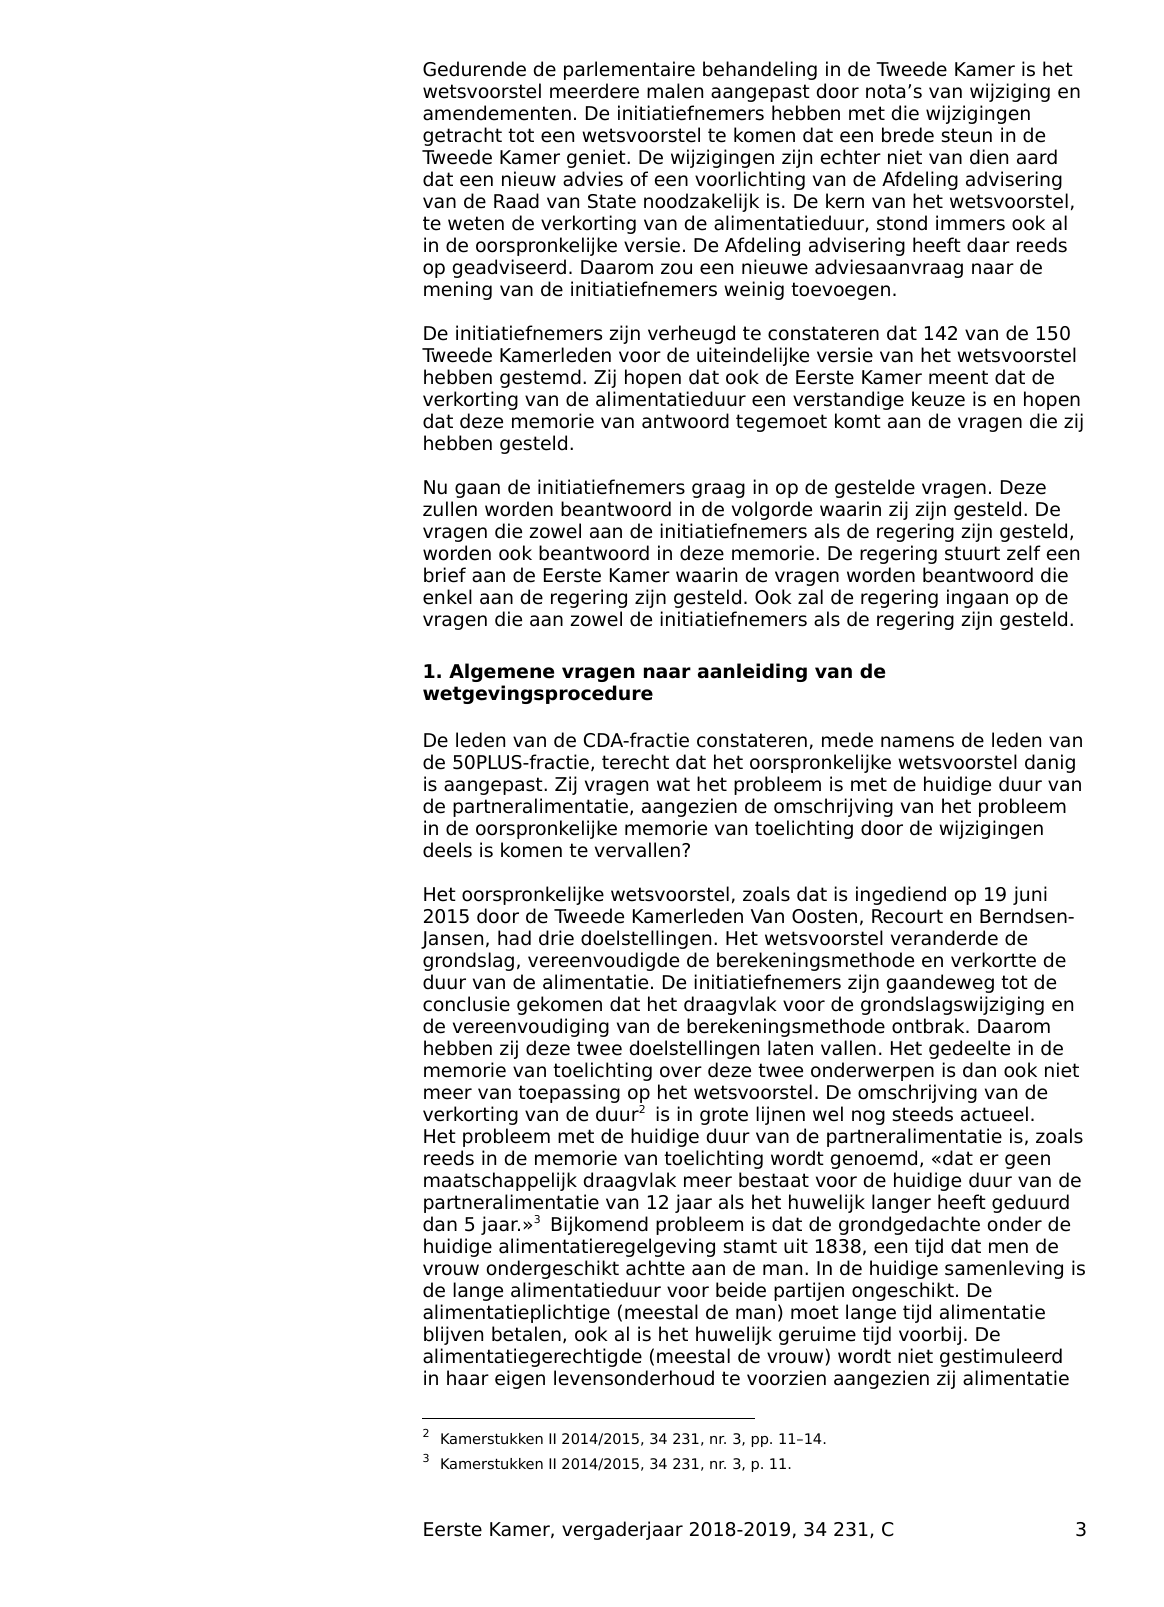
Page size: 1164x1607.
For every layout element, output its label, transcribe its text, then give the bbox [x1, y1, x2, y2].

text Het oorspronkelijke wetsvoorstel, zoals dat is ingediend op 19 juni 2015 door de Tweede Kamerleden Van Oosten, Recourt en Berndsen-Jansen, had drie doelstellingen. Het wetsvoorstel veranderde de grondslag, vereenvoudigde de berekeningsmethode en verkortte de duur van de alimentatie. De initiatiefnemers zijn gaandeweg tot de conclusie gekomen dat het draagvlak voor de grondslagswijziging en de vereenvoudiging van de berekeningsmethode ontbrak. Daarom hebben zij deze twee doelstellingen laten vallen. Het gedeelte in de memorie van toelichting over deze twee onderwerpen is dan ook niet meer van toepassing op het wetsvoorstel. De omschrijving van de verkorting van de duur is in grote lijnen wel nog steeds actueel. [422, 884, 1087, 1126]
text Nu gaan de initiatiefnemers graag in op de gestelde vragen. Deze zullen worden beantwoord in de volgorde waarin zij zijn gesteld. De vragen die zowel aan de initiatiefnemers als de regering zijn gesteld, worden ook beantwoord in deze memorie. De regering stuurt zelf een brief aan de Eerste Kamer waarin de vragen worden beantwoord die enkel aan de regering zijn gesteld. Ook zal de regering ingaan op de vragen die aan zowel de initiatiefnemers als de regering zijn gesteld. [422, 477, 1087, 631]
text Kamerstukken II 2014/2015, 34 231, nr. 3, p. 11. [422, 1452, 1087, 1474]
subtitle 1. Algemene vragen naar aanleiding van de wetgevingsprocedure [422, 661, 1087, 705]
text De leden van de CDA-fractie constateren, mede namens de leden van de 50PLUS-fractie, terecht dat het oorspronkelijke wetsvoorstel danig is aangepast. Zij vragen wat het probleem is met de huidige duur van de partneralimentatie, aangezien de omschrijving van het probleem in de oorspronkelijke memorie van toelichting door de wijzigingen deels is komen te vervallen? [422, 730, 1087, 862]
text Gedurende de parlementaire behandeling in de Tweede Kamer is het wetsvoorstel meerdere malen aangepast door nota’s van wijziging en amendementen. De initiatiefnemers hebben met die wijzigingen getracht tot een wetsvoorstel te komen dat een brede steun in de Tweede Kamer geniet. De wijzigingen zijn echter niet van dien aard dat een nieuw advies of een voorlichting van de Afdeling advisering van de Raad van State noodzakelijk is. De kern van het wetsvoorstel, te weten de verkorting van de alimentatieduur, stond immers ook al in de oorspronkelijke versie. De Afdeling advisering heeft daar reeds op geadviseerd. Daarom zou een nieuwe adviesaanvraag naar de mening van de initiatiefnemers weinig toevoegen. [422, 59, 1087, 301]
text Het probleem met de huidige duur van de partneralimentatie is, zoals reeds in de memorie van toelichting wordt genoemd, «dat er geen maatschappelijk draagvlak meer bestaat voor de huidige duur van de partneralimentatie van 12 jaar als het huwelijk langer heeft geduurd dan 5 jaar.» Bijkomend probleem is dat de grondgedachte onder de huidige alimentatieregelgeving stamt uit 1838, een tijd dat men de vrouw ondergeschikt achtte aan de man. In de huidige samenleving is de lange alimentatieduur voor beide partijen ongeschikt. De alimentatieplichtige (meestal de man) moet lange tijd alimentatie blijven betalen, ook al is het huwelijk geruime tijd voorbij. De alimentatiegerechtigde (meestal de vrouw) wordt niet gestimuleerd in haar eigen levensonderhoud te voorzien aangezien zij alimentatie [422, 1126, 1087, 1389]
text De initiatiefnemers zijn verheugd te constateren dat 142 van de 150 Tweede Kamerleden voor de uiteindelijke versie van het wetsvoorstel hebben gestemd. Zij hopen dat ook de Eerste Kamer meent dat de verkorting van de alimentatieduur een verstandige keuze is en hopen dat deze memorie van antwoord tegemoet komt aan de vragen die zij hebben gesteld. [422, 323, 1087, 455]
text Kamerstukken II 2014/2015, 34 231, nr. 3, pp. 11–14. [422, 1427, 1087, 1449]
